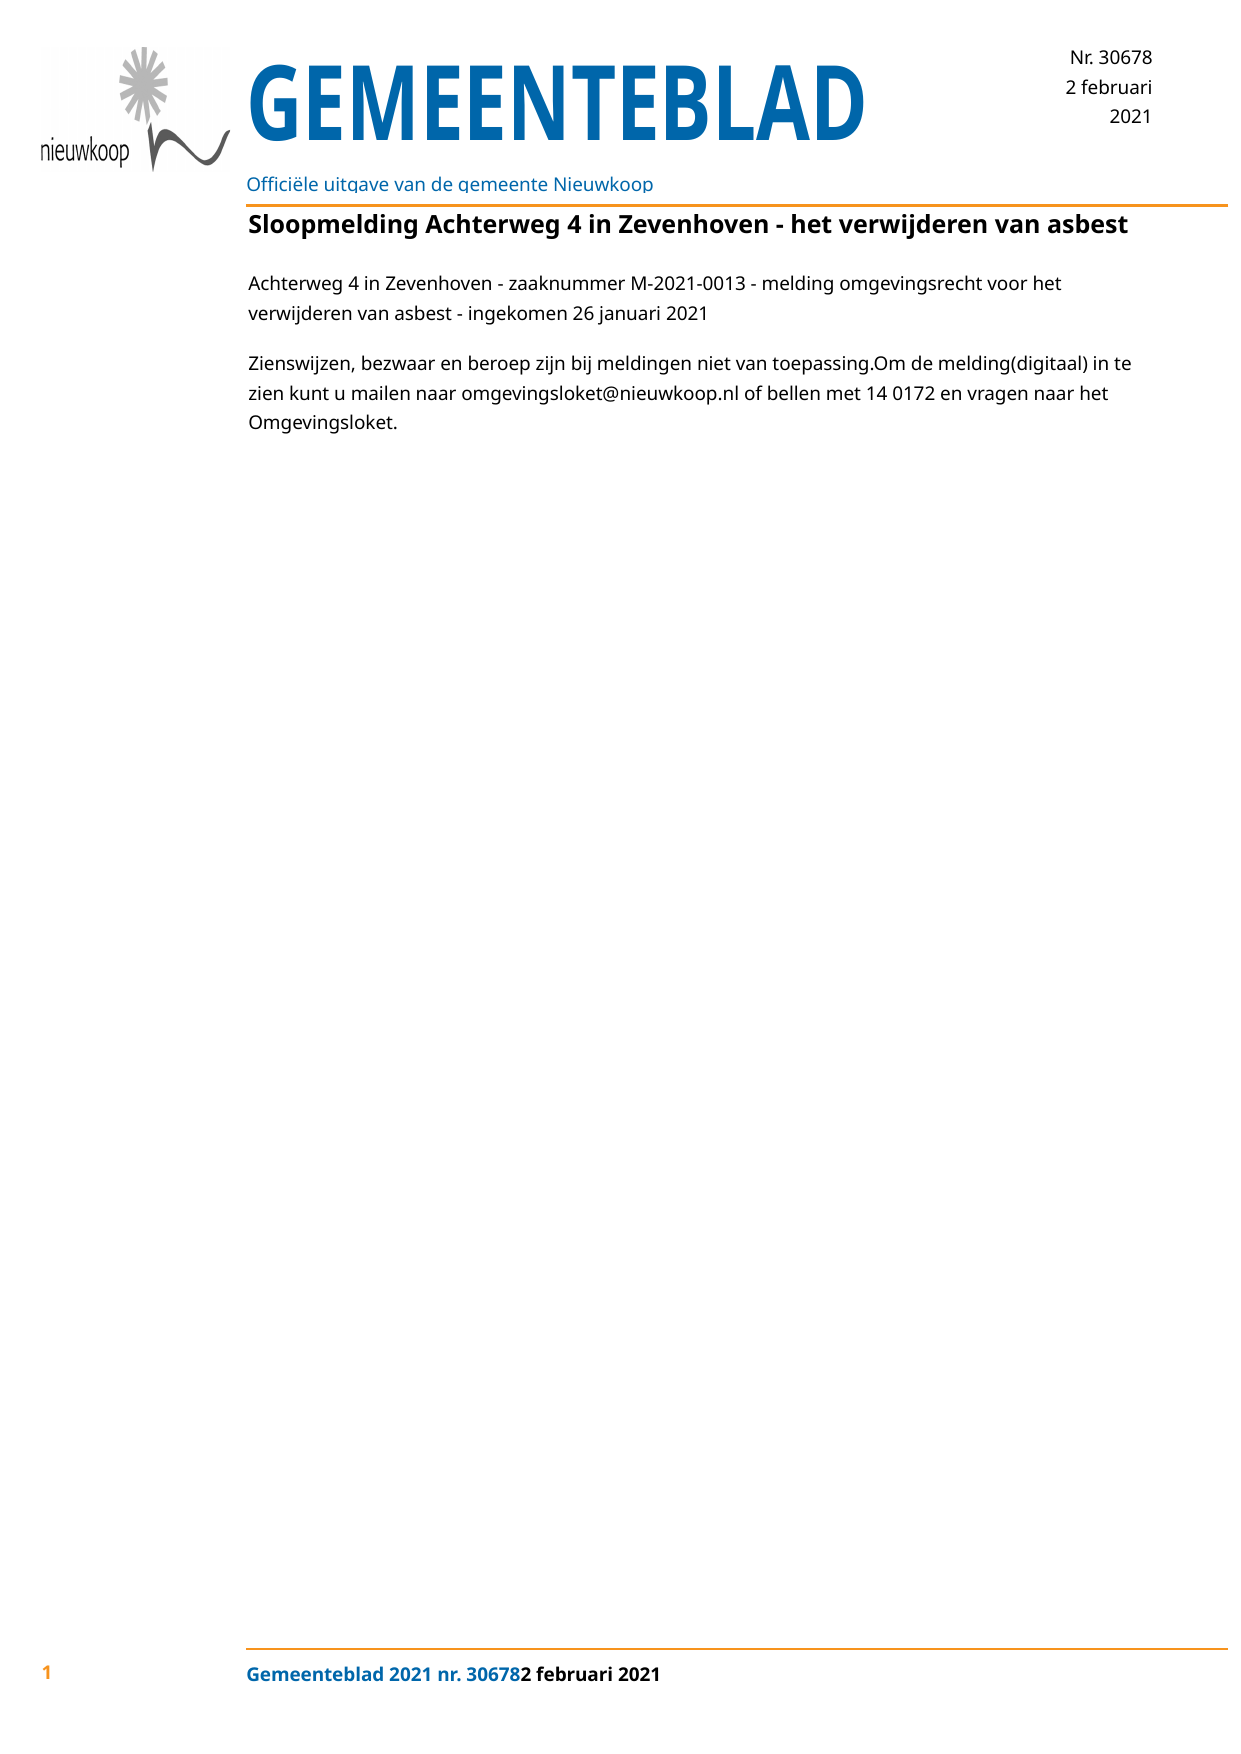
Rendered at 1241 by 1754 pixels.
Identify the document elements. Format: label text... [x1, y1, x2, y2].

picture [41, 47, 231, 172]
text Zienswijzen, bezwaar en beroep zijn bij meldingen niet van toepassing.Om de melding(digitaal) in te zien kunt u mailen naar omgevingsloket@nieuwkoop.nl of bellen met 14 0172 en vragen naar het Omgevingsloket. [248, 350, 1152, 435]
text Sloopmelding Achterweg 4 in Zevenhoven - het verwijderen van asbest [248, 207, 1152, 241]
text Achterweg 4 in Zevenhoven - zaaknummer M-2021-0013 - melding omgevingsrecht voor het verwijderen van asbest - ingekomen 26 januari 2021 [248, 270, 1152, 326]
